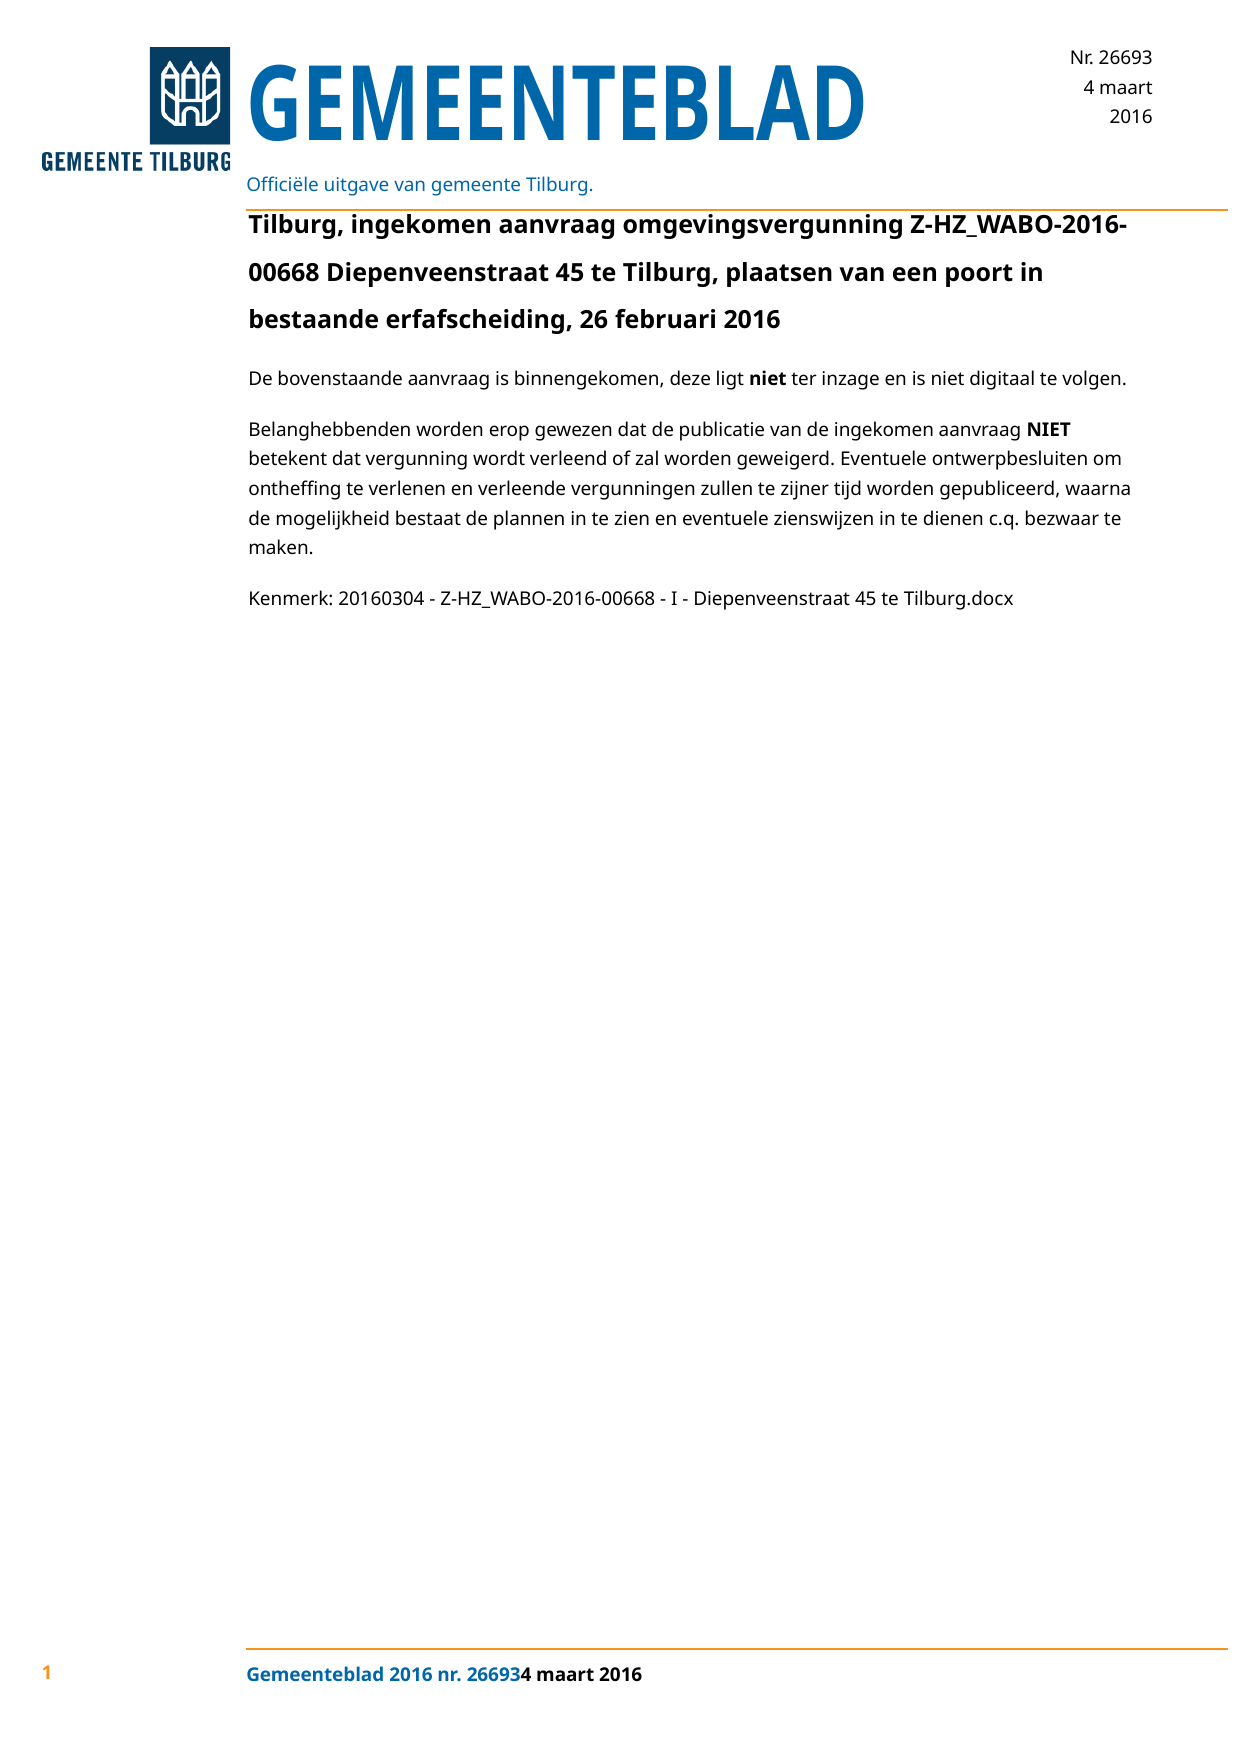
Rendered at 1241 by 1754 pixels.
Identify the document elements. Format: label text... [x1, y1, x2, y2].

picture [41, 47, 231, 172]
text De bovenstaande aanvraag is binnengekomen, deze ligt niet ter inzage en is niet digitaal te volgen. [248, 366, 1152, 391]
text Kenmerk: 20160304 - Z-HZ_WABO-2016-00668 - I - Diepenveenstraat 45 te Tilburg.docx [248, 585, 1152, 610]
text Tilburg, ingekomen aanvraag omgevingsvergunning Z-HZ_WABO-2016-00668 Diepenveenstraat 45 te Tilburg, plaatsen van een poort in bestaande erfafscheiding, 26 februari 2016 [248, 211, 1152, 336]
text Belanghebbenden worden erop gewezen dat de publicatie van de ingekomen aanvraag NIET betekent dat vergunning wordt verleend of zal worden geweigerd. Eventuele ontwerpbesluiten om ontheffing te verlenen en verleende vergunningen zullen te zijner tijd worden gepubliceerd, waarna de mogelijkheid bestaat de plannen in te zien en eventuele zienswijzen in te dienen c.q. bezwaar te maken. [248, 416, 1152, 560]
